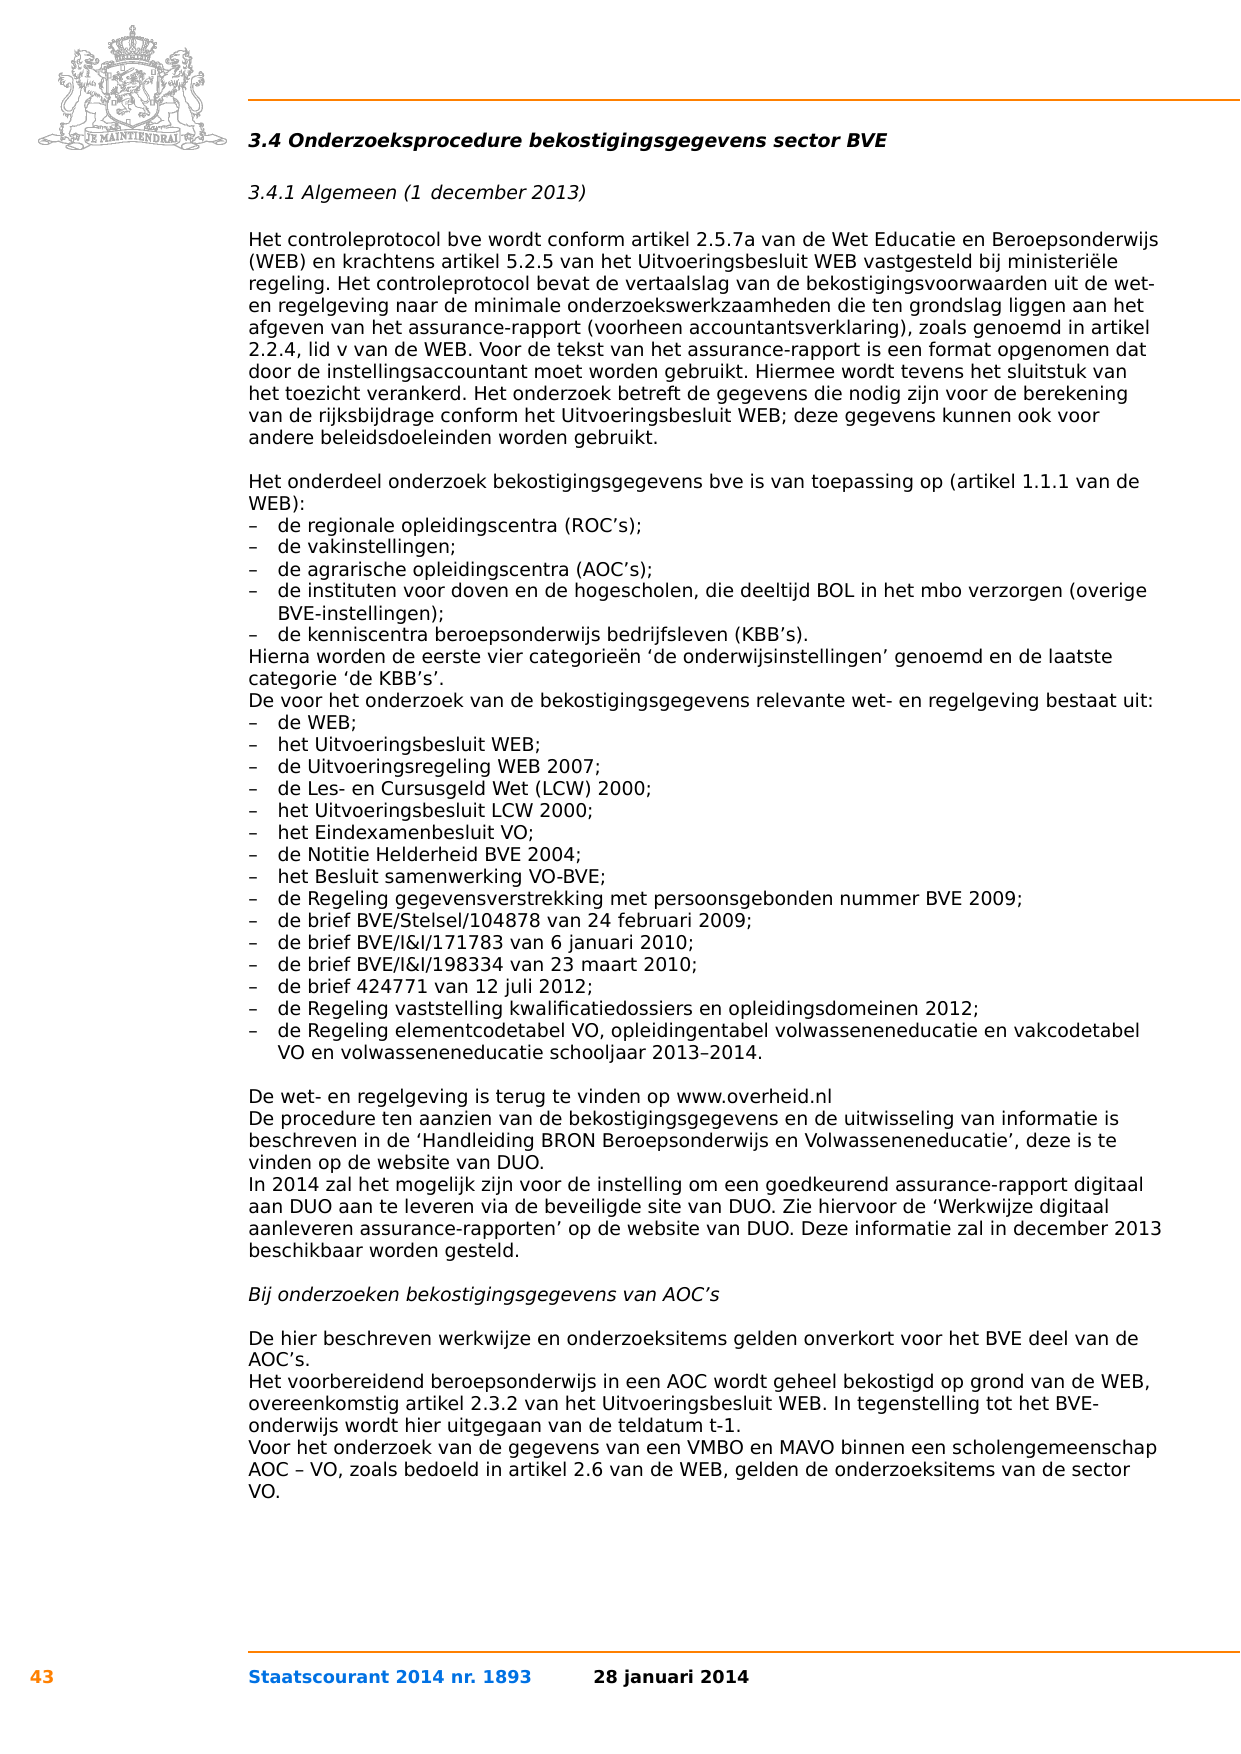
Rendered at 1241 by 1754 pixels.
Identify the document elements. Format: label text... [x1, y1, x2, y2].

subtitle Bij onderzoeken bekostigingsgegevens van AOC’s [248, 1283, 1163, 1306]
text Hierna worden de eerste vier categorieën ‘de onderwijsinstellingen’ genoemd en de laatste categorie ‘de KBB’s’. [248, 646, 1163, 690]
subtitle 3.4.1 Algemeen (1 december 2013) [248, 182, 1163, 204]
text – de Regeling elementcodetabel VO, opleidingentabel volwasseneneducatie en vakcodetabel VO en volwasseneneducatie schooljaar 2013–2014. [248, 1020, 1163, 1064]
text – de brief BVE/I&I/171783 van 6 januari 2010; [248, 932, 1163, 954]
text – het Uitvoeringsbesluit LCW 2000; [248, 800, 1163, 822]
text De wet- en regelgeving is terug te vinden op www.overheid.nl [248, 1086, 1163, 1108]
text Het voorbereidend beroepsonderwijs in een AOC wordt geheel bekostigd op grond van de WEB, overeenkomstig artikel 2.3.2 van het Uitvoeringsbesluit WEB. In tegenstelling tot het BVE- onderwijs wordt hier uitgegaan van de teldatum t-1. [248, 1371, 1163, 1437]
text – de brief 424771 van 12 juli 2012; [248, 976, 1163, 998]
text Het onderdeel onderzoek bekostigingsgegevens bve is van toepassing op (artikel 1.1.1 van de WEB): [248, 471, 1163, 514]
text – de kenniscentra beroepsonderwijs bedrijfsleven (KBB’s). [248, 624, 1163, 646]
text – de Notitie Helderheid BVE 2004; [248, 844, 1163, 866]
text – de WEB; [248, 712, 1163, 734]
text Voor het onderzoek van de gegevens van een VMBO en MAVO binnen een scholengemeenschap AOC – VO, zoals bedoeld in artikel 2.6 van de WEB, gelden de onderzoeksitems van de sector VO. [248, 1437, 1163, 1503]
text – de brief BVE/I&I/198334 van 23 maart 2010; [248, 954, 1163, 976]
text – de regionale opleidingscentra (ROC’s); [248, 514, 1163, 536]
text In 2014 zal het mogelijk zijn voor de instelling om een goedkeurend assurance-rapport digitaal aan DUO aan te leveren via de beveiligde site van DUO. Zie hiervoor de ‘Werkwijze digitaal aanleveren assurance-rapporten’ op de website van DUO. Deze informatie zal in december 2013 beschikbaar worden gesteld. [248, 1174, 1163, 1262]
text – de Regeling vaststelling kwalificatiedossiers en opleidingsdomeinen 2012; [248, 998, 1163, 1020]
text De voor het onderzoek van de bekostigingsgegevens relevante wet- en regelgeving bestaat uit: [248, 690, 1163, 712]
text – het Eindexamenbesluit VO; [248, 822, 1163, 844]
text – de vakinstellingen; [248, 536, 1163, 558]
text De procedure ten aanzien van de bekostigingsgegevens en de uitwisseling van informatie is beschreven in de ‘Handleiding BRON Beroepsonderwijs en Volwasseneneducatie’, deze is te vinden op de website van DUO. [248, 1108, 1163, 1174]
subtitle 3.4 Onderzoeksprocedure bekostigingsgegevens sector BVE [248, 130, 1163, 152]
text – de brief BVE/Stelsel/104878 van 24 februari 2009; [248, 910, 1163, 932]
text – de Regeling gegevensverstrekking met persoonsgebonden nummer BVE 2009; [248, 888, 1163, 910]
text – het Besluit samenwerking VO-BVE; [248, 866, 1163, 888]
text – de Les- en Cursusgeld Wet (LCW) 2000; [248, 778, 1163, 800]
picture [38, 25, 227, 150]
text Het controleprotocol bve wordt conform artikel 2.5.7a van de Wet Educatie en Beroepsonderwijs (WEB) en krachtens artikel 5.2.5 van het Uitvoeringsbesluit WEB vastgesteld bij ministeriële regeling. Het controleprotocol bevat de vertaalslag van de bekostigingsvoorwaarden uit de wet- en regelgeving naar de minimale onderzoekswerkzaamheden die ten grondslag liggen aan het afgeven van het assurance-rapport (voorheen accountantsverklaring), zoals genoemd in artikel 2.2.4, lid v van de WEB. Voor de tekst van het assurance-rapport is een format opgenomen dat door de instellingsaccountant moet worden gebruikt. Hiermee wordt tevens het sluitstuk van het toezicht verankerd. Het onderzoek betreft de gegevens die nodig zijn voor de berekening van de rijksbijdrage conform het Uitvoeringsbesluit WEB; deze gegevens kunnen ook voor andere beleidsdoeleinden worden gebruikt. [248, 229, 1163, 449]
text – de agrarische opleidingscentra (AOC’s); [248, 558, 1163, 580]
text – de Uitvoeringsregeling WEB 2007; [248, 756, 1163, 778]
text – het Uitvoeringsbesluit WEB; [248, 734, 1163, 756]
text De hier beschreven werkwijze en onderzoeksitems gelden onverkort voor het BVE deel van de AOC’s. [248, 1327, 1163, 1371]
text – de instituten voor doven en de hogescholen, die deeltijd BOL in het mbo verzorgen (overige BVE-instellingen); [248, 580, 1163, 624]
